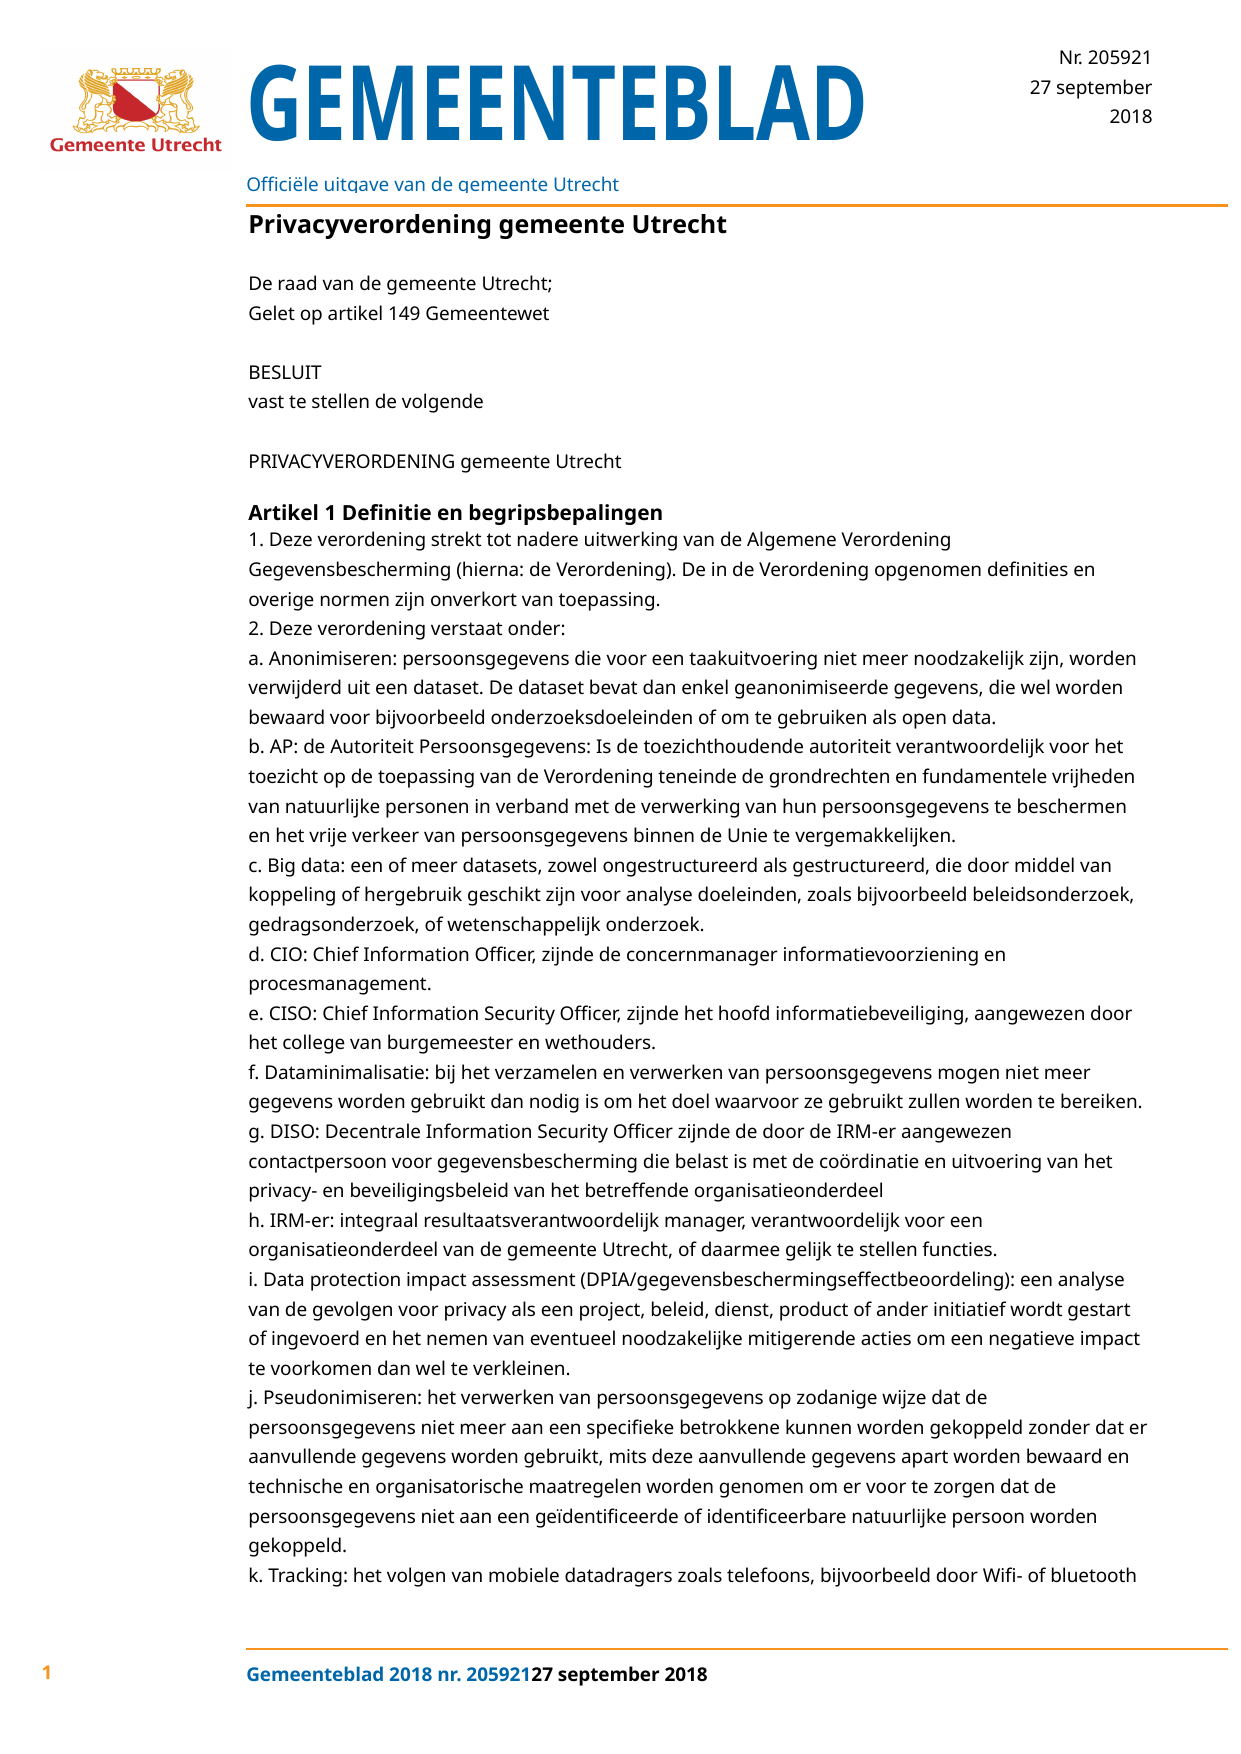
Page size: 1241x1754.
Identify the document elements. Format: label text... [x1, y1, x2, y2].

text 1. Deze verordening strekt tot nadere uitwerking van de Algemene Verordening Gegevensbescherming (hierna: de Verordening). De in de Verordening opgenomen definities en overige normen zijn onverkort van toepassing. [248, 527, 1152, 612]
text i. Data protection impact assessment (DPIA/gegevensbeschermingseffectbeoordeling): een analyse van de gevolgen voor privacy als een project, beleid, dienst, product of ander initiatief wordt gestart of ingevoerd en het nemen van eventueel noodzakelijke mitigerende acties om een negatieve impact te voorkomen dan wel te verkleinen. [248, 1266, 1152, 1381]
text Privacyverordening gemeente Utrecht [248, 207, 1152, 241]
text e. CISO: Chief Information Security Officer, zijnde het hoofd informatiebeveiliging, aangewezen door het college van burgemeester en wethouders. [248, 1000, 1152, 1055]
text c. Big data: een of meer datasets, zowel ongestructureerd als gestructureerd, die door middel van koppeling of hergebruik geschikt zijn voor analyse doeleinden, zoals bijvoorbeeld beleidsonderzoek, gedragsonderzoek, of wetenschappelijk onderzoek. [248, 852, 1152, 937]
text k. Tracking: het volgen van mobiele datadragers zoals telefoons, bijvoorbeeld door Wifi- of bluetooth [248, 1562, 1152, 1588]
text j. Pseudonimiseren: het verwerken van persoonsgegevens op zodanige wijze dat de persoonsgegevens niet meer aan een specifieke betrokkene kunnen worden gekoppeld zonder dat er aanvullende gegevens worden gebruikt, mits deze aanvullende gegevens apart worden bewaard en technische en organisatorische maatregelen worden genomen om er voor te zorgen dat de persoonsgegevens niet aan een geïdentificeerde of identificeerbare natuurlijke persoon worden gekoppeld. [248, 1384, 1152, 1558]
text vast te stellen de volgende [248, 389, 1152, 414]
text Gelet op artikel 149 Gemeentewet [248, 300, 1152, 326]
text b. AP: de Autoriteit Persoonsgegevens: Is de toezichthoudende autoriteit verantwoordelijk voor het toezicht op de toepassing van de Verordening teneinde de grondrechten en fundamentele vrijheden van natuurlijke personen in verband met de verwerking van hun persoonsgegevens te beschermen en het vrije verkeer van persoonsgegevens binnen de Unie te vergemakkelijken. [248, 734, 1152, 848]
text De raad van de gemeente Utrecht; [248, 270, 1152, 296]
text a. Anonimiseren: persoonsgegevens die voor een taakuitvoering niet meer noodzakelijk zijn, worden verwijderd uit een dataset. De dataset bevat dan enkel geanonimiseerde gegevens, die wel worden bewaard voor bijvoorbeeld onderzoeksdoeleinden of om te gebruiken als open data. [248, 645, 1152, 730]
text Artikel 1 Definitie en begripsbepalingen [248, 498, 1152, 527]
text contactpersoon voor gegevensbescherming die belast is met de coördinatie en uitvoering van het privacy- en beveiligingsbeleid van het betreffende organisatieonderdeel [248, 1148, 1152, 1203]
text 2. Deze verordening verstaat onder: [248, 615, 1152, 641]
text BESLUIT [248, 359, 1152, 385]
picture [41, 47, 231, 172]
text f. Dataminimalisatie: bij het verzamelen en verwerken van persoonsgegevens mogen niet meer gegevens worden gebruikt dan nodig is om het doel waarvoor ze gebruikt zullen worden te bereiken. [248, 1059, 1152, 1114]
text PRIVACYVERORDENING gemeente Utrecht [248, 448, 1152, 473]
text h. IRM-er: integraal resultaatsverantwoordelijk manager, verantwoordelijk voor een organisatieonderdeel van de gemeente Utrecht, of daarmee gelijk te stellen functies. [248, 1207, 1152, 1262]
text d. CIO: Chief Information Officer, zijnde de concernmanager informatievoorziening en procesmanagement. [248, 941, 1152, 996]
text g. DISO: Decentrale Information Security Officer zijnde de door de IRM-er aangewezen [248, 1118, 1152, 1144]
